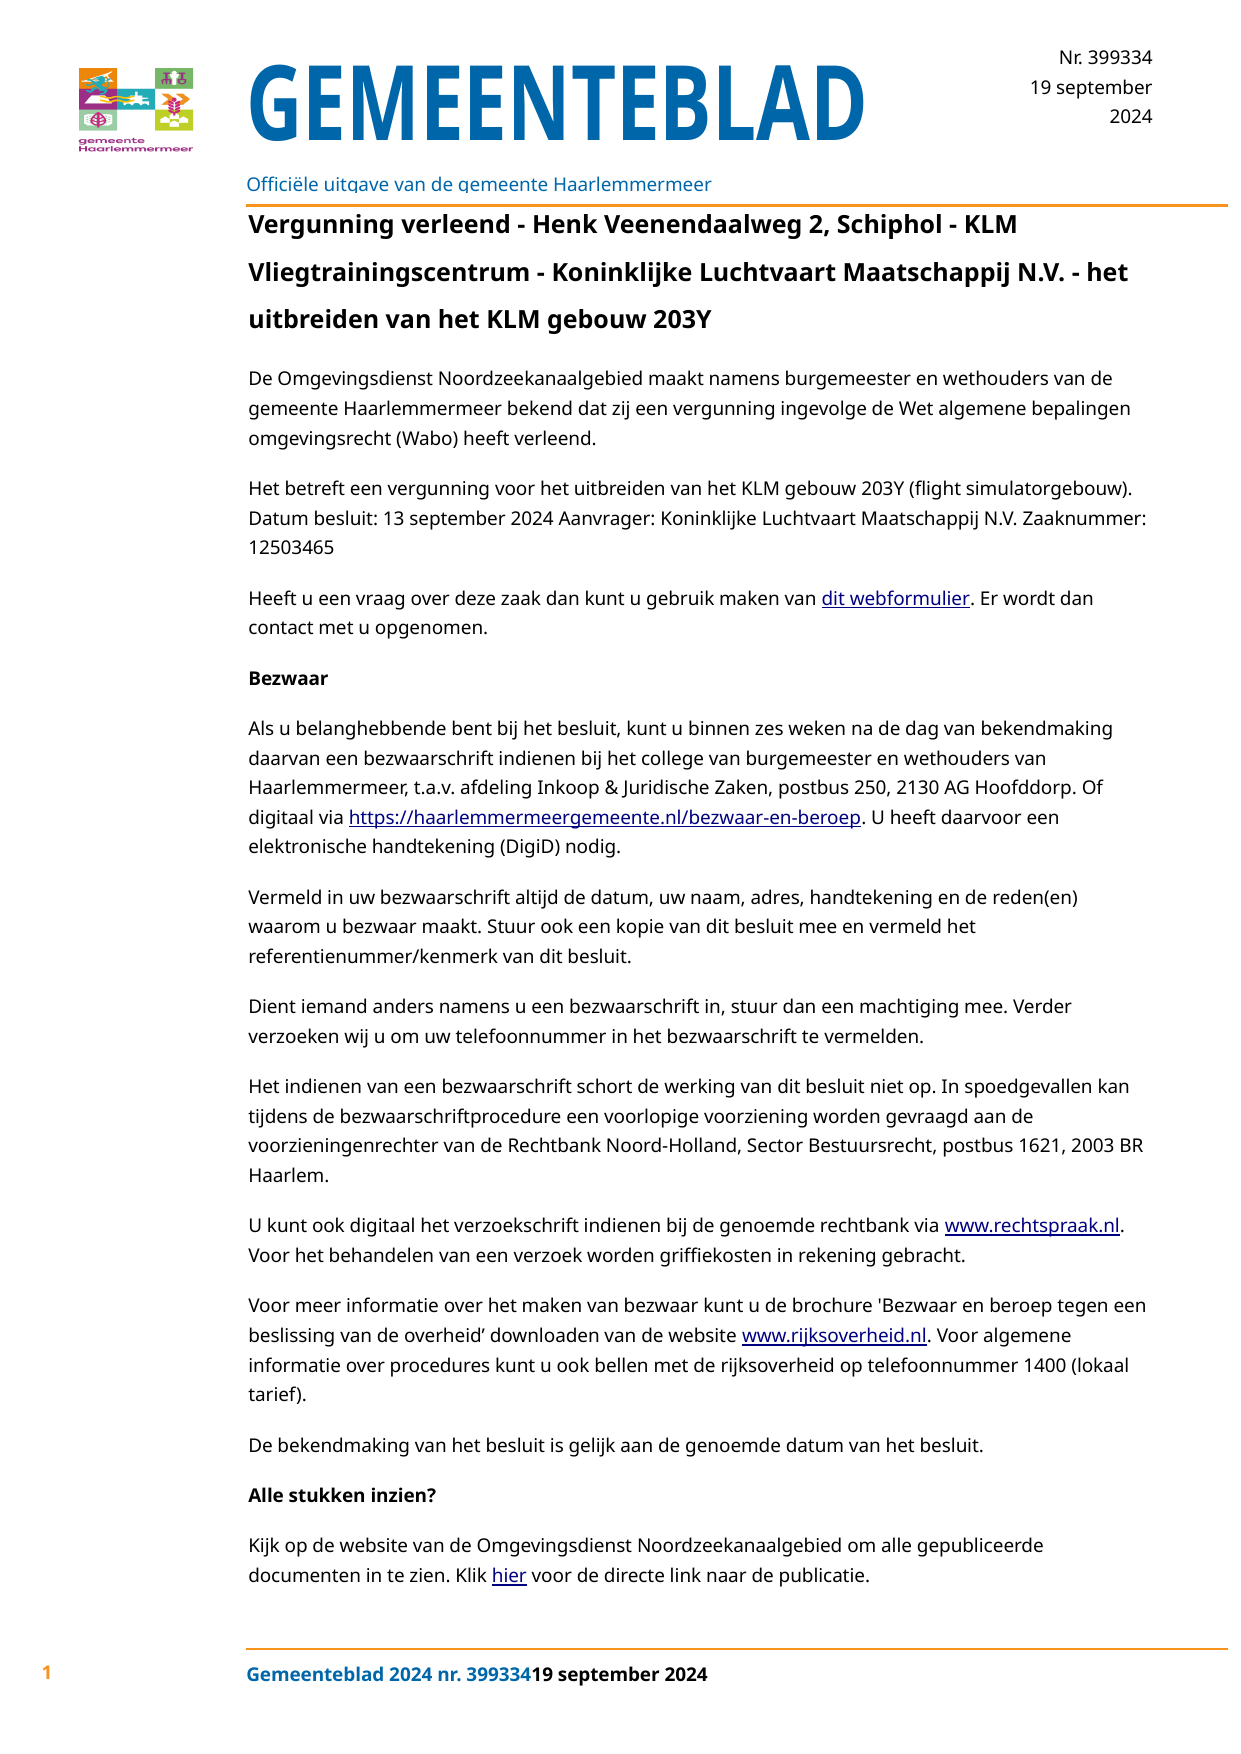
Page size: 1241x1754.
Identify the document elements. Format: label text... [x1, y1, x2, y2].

text Als u belanghebbende bent bij het besluit, kunt u binnen zes weken na de dag van bekendmaking daarvan een bezwaarschrift indienen bij het college van burgemeester en wethouders van Haarlemmermeer, t.a.v. afdeling Inkoop & Juridische Zaken, postbus 250, 2130 AG Hoofddorp. Of digitaal via https://haarlemmermeergemeente.nl/bezwaar-en-beroep. U heeft daarvoor een elektronische handtekening (DigiD) nodig. [248, 715, 1152, 859]
text Vergunning verleend - Henk Veenendaalweg 2, Schiphol - KLM Vliegtrainingscentrum - Koninklijke Luchtvaart Maatschappij N.V. - het uitbreiden van het KLM gebouw 203Y [248, 207, 1152, 336]
text De bekendmaking van het besluit is gelijk aan de genoemde datum van het besluit. [248, 1432, 1152, 1457]
text Vermeld in uw bezwaarschrift altijd de datum, uw naam, adres, handtekening en de reden(en) waarom u bezwaar maakt. Stuur ook een kopie van dit besluit mee en vermeld het referentienummer/kenmerk van dit besluit. [248, 884, 1152, 969]
text U kunt ook digitaal het verzoekschrift indienen bij de genoemde rechtbank via www.rechtspraak.nl. Voor het behandelen van een verzoek worden griffiekosten in rekening gebracht. [248, 1213, 1152, 1268]
text Alle stukken inzien? [248, 1482, 1152, 1508]
text Het indienen van een bezwaarschrift schort de werking van dit besluit niet op. In spoedgevallen kan tijdens de bezwaarschriftprocedure een voorlopige voorziening worden gevraagd aan de voorzieningenrechter van de Rechtbank Noord-Holland, Sector Bestuursrecht, postbus 1621, 2003 BR Haarlem. [248, 1073, 1152, 1188]
text Kijk op de website van de Omgevingsdienst Noordzeekanaalgebied om alle gepubliceerde documenten in te zien. Klik hier voor de directe link naar de publicatie. [248, 1533, 1152, 1588]
picture [41, 47, 231, 172]
text Heeft u een vraag over deze zaak dan kunt u gebruik maken van dit webformulier. Er wordt dan contact met u opgenomen. [248, 585, 1152, 640]
text Voor meer informatie over het maken van bezwaar kunt u de brochure 'Bezwaar en beroep tegen een beslissing van de overheid’ downloaden van de website www.rijksoverheid.nl. Voor algemene informatie over procedures kunt u ook bellen met de rijksoverheid op telefoonnummer 1400 (lokaal tarief). [248, 1293, 1152, 1407]
text Het betreft een vergunning voor het uitbreiden van het KLM gebouw 203Y (flight simulatorgebouw). Datum besluit: 13 september 2024 Aanvrager: Koninklijke Luchtvaart Maatschappij N.V. Zaaknummer: 12503465 [248, 475, 1152, 560]
text De Omgevingsdienst Noordzeekanaalgebied maakt namens burgemeester en wethouders van de gemeente Haarlemmermeer bekend dat zij een vergunning ingevolge de Wet algemene bepalingen omgevingsrecht (Wabo) heeft verleend. [248, 366, 1152, 450]
text Dient iemand anders namens u een bezwaarschrift in, stuur dan een machtiging mee. Verder verzoeken wij u om uw telefoonnummer in het bezwaarschrift te vermelden. [248, 993, 1152, 1049]
text Bezwaar [248, 665, 1152, 690]
